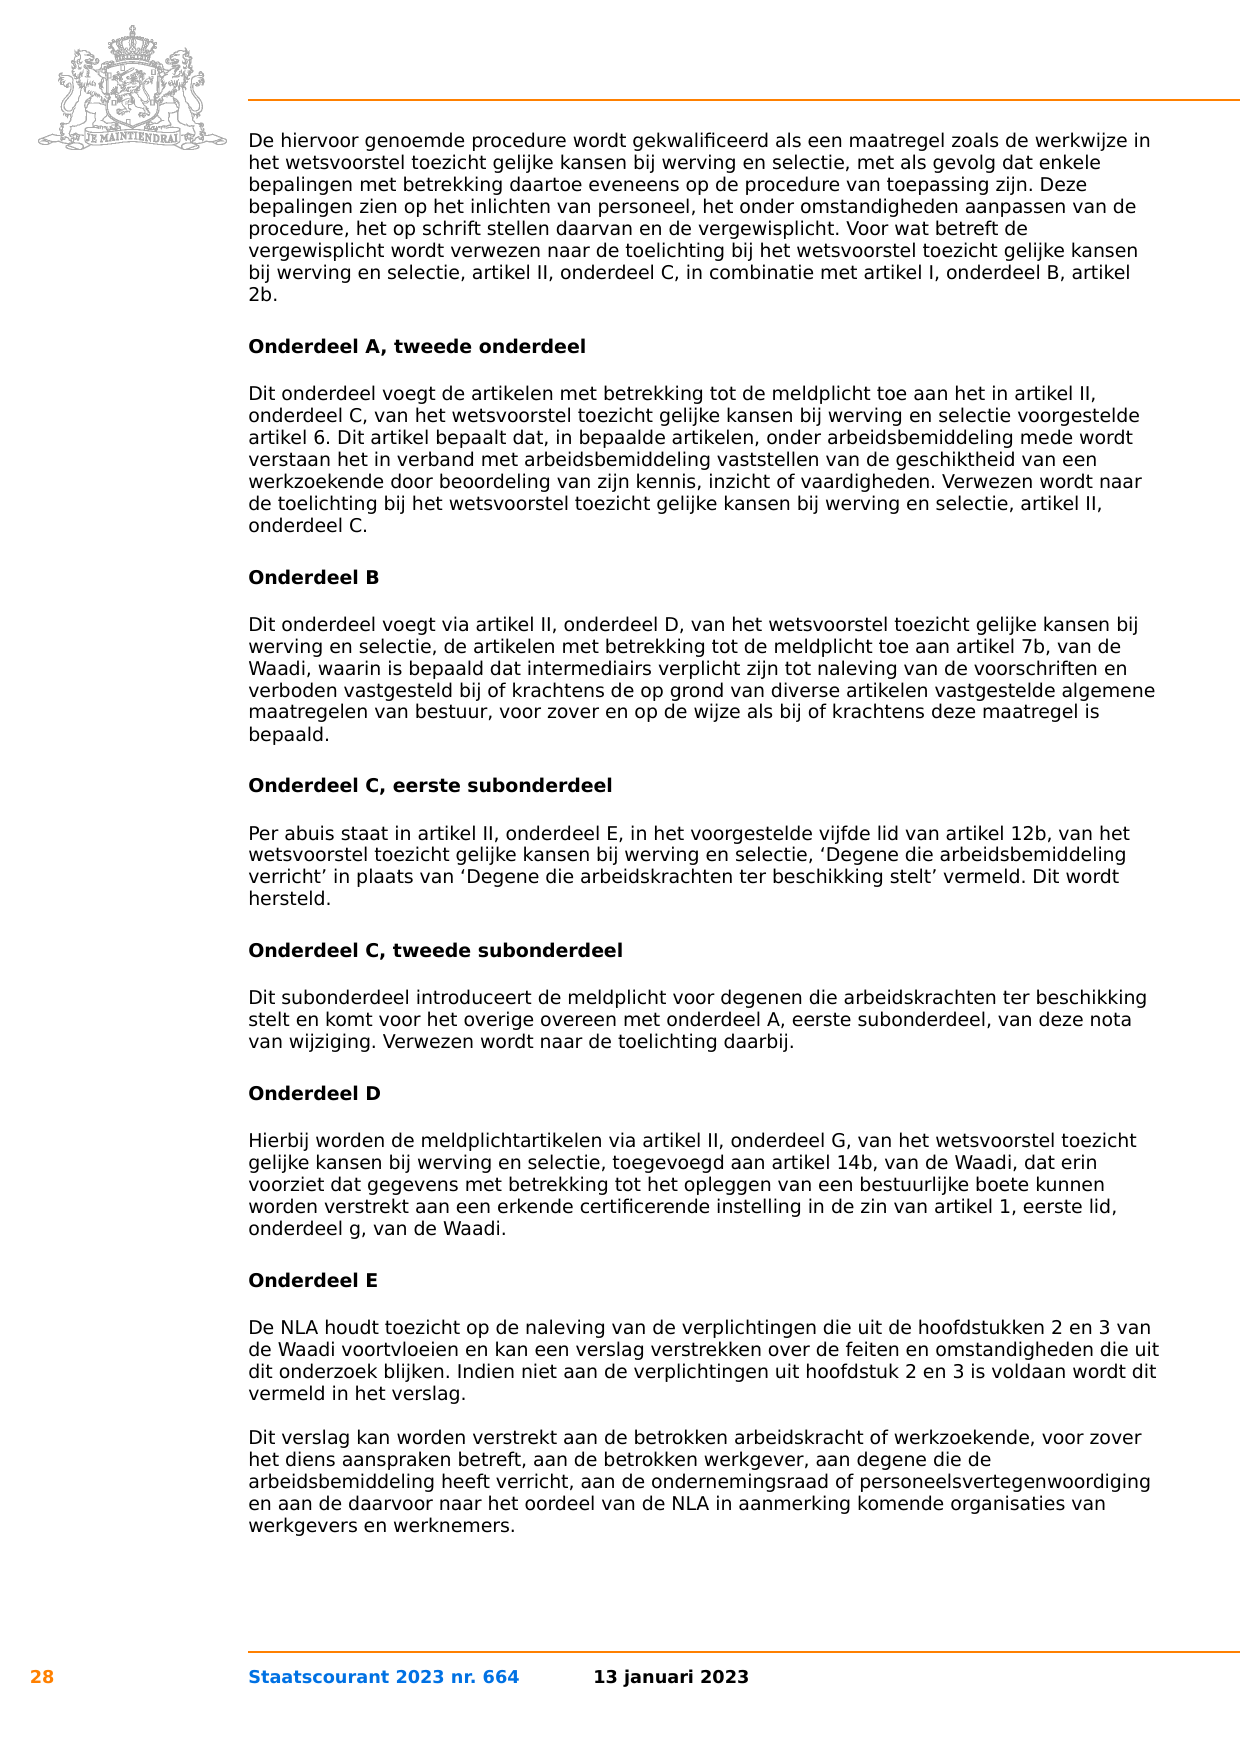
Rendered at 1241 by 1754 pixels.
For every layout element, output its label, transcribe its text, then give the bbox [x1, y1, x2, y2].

subtitle Onderdeel C, eerste subonderdeel [248, 775, 1163, 797]
text Dit subonderdeel introduceert de meldplicht voor degenen die arbeidskrachten ter beschikking stelt en komt voor het overige overeen met onderdeel A, eerste subonderdeel, van deze nota van wijziging. Verwezen wordt naar de toelichting daarbij. [248, 987, 1163, 1053]
text Hierbij worden de meldplichtartikelen via artikel II, onderdeel G, van het wetsvoorstel toezicht gelijke kansen bij werving en selectie, toegevoegd aan artikel 14b, van de Waadi, dat erin voorziet dat gegevens met betrekking tot het opleggen van een bestuurlijke boete kunnen worden verstrekt aan een erkende certificerende instelling in de zin van artikel 1, eerste lid, onderdeel g, van de Waadi. [248, 1130, 1163, 1240]
subtitle Onderdeel A, tweede onderdeel [248, 336, 1163, 358]
text Dit onderdeel voegt de artikelen met betrekking tot de meldplicht toe aan het in artikel II, onderdeel C, van het wetsvoorstel toezicht gelijke kansen bij werving en selectie voorgestelde artikel 6. Dit artikel bepaalt dat, in bepaalde artikelen, onder arbeidsbemiddeling mede wordt verstaan het in verband met arbeidsbemiddeling vaststellen van de geschiktheid van een werkzoekende door beoordeling van zijn kennis, inzicht of vaardigheden. Verwezen wordt naar de toelichting bij het wetsvoorstel toezicht gelijke kansen bij werving en selectie, artikel II, onderdeel C. [248, 383, 1163, 537]
picture [38, 25, 227, 150]
text Dit onderdeel voegt via artikel II, onderdeel D, van het wetsvoorstel toezicht gelijke kansen bij werving en selectie, de artikelen met betrekking tot de meldplicht toe aan artikel 7b, van de Waadi, waarin is bepaald dat intermediairs verplicht zijn tot naleving van de voorschriften en verboden vastgesteld bij of krachtens de op grond van diverse artikelen vastgestelde algemene maatregelen van bestuur, voor zover en op de wijze als bij of krachtens deze maatregel is bepaald. [248, 613, 1163, 745]
subtitle Onderdeel C, tweede subonderdeel [248, 940, 1163, 962]
text Per abuis staat in artikel II, onderdeel E, in het voorgestelde vijfde lid van artikel 12b, van het wetsvoorstel toezicht gelijke kansen bij werving en selectie, ‘Degene die arbeidsbemiddeling verricht’ in plaats van ‘Degene die arbeidskrachten ter beschikking stelt’ vermeld. Dit wordt hersteld. [248, 822, 1163, 910]
text Dit verslag kan worden verstrekt aan de betrokken arbeidskracht of werkzoekende, voor zover het diens aanspraken betreft, aan de betrokken werkgever, aan degene die de arbeidsbemiddeling heeft verricht, aan de ondernemingsraad of personeelsvertegenwoordiging en aan de daarvoor naar het oordeel van de NLA in aanmerking komende organisaties van werkgevers en werknemers. [248, 1427, 1163, 1537]
subtitle Onderdeel E [248, 1270, 1163, 1292]
subtitle Onderdeel D [248, 1083, 1163, 1105]
text De hiervoor genoemde procedure wordt gekwalificeerd als een maatregel zoals de werkwijze in het wetsvoorstel toezicht gelijke kansen bij werving en selectie, met als gevolg dat enkele bepalingen met betrekking daartoe eveneens op de procedure van toepassing zijn. Deze bepalingen zien op het inlichten van personeel, het onder omstandigheden aanpassen van de procedure, het op schrift stellen daarvan en de vergewisplicht. Voor wat betreft de vergewisplicht wordt verwezen naar de toelichting bij het wetsvoorstel toezicht gelijke kansen bij werving en selectie, artikel II, onderdeel C, in combinatie met artikel I, onderdeel B, artikel 2b. [248, 130, 1163, 306]
text De NLA houdt toezicht op de naleving van de verplichtingen die uit de hoofdstukken 2 en 3 van de Waadi voortvloeien en kan een verslag verstrekken over de feiten en omstandigheden die uit dit onderzoek blijken. Indien niet aan de verplichtingen uit hoofdstuk 2 en 3 is voldaan wordt dit vermeld in het verslag. [248, 1317, 1163, 1405]
subtitle Onderdeel B [248, 567, 1163, 588]
